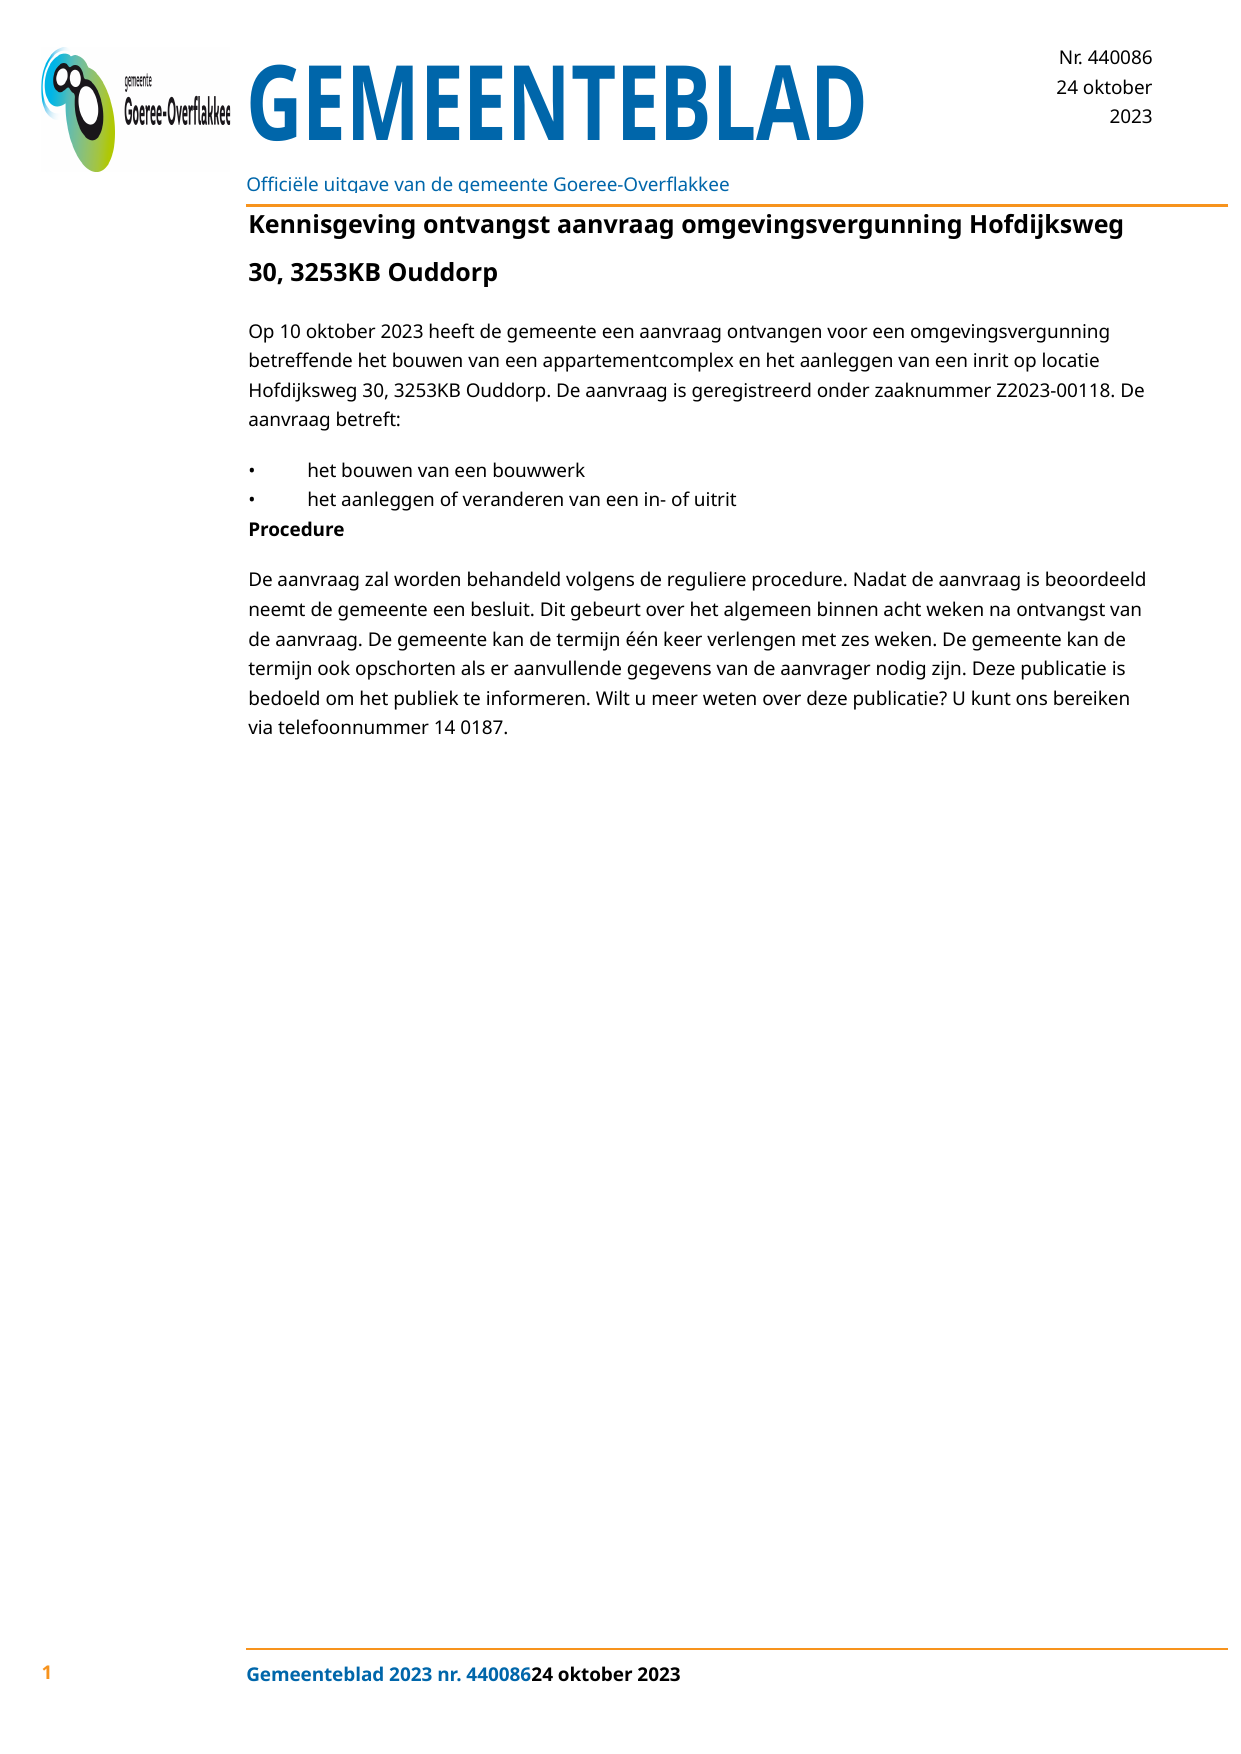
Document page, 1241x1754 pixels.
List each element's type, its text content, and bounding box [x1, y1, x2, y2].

text Kennisgeving ontvangst aanvraag omgevingsvergunning Hofdijksweg 30, 3253KB Ouddorp [248, 207, 1152, 288]
text De aanvraag zal worden behandeld volgens de reguliere procedure. Nadat de aanvraag is beoordeeld neemt de gemeente een besluit. Dit gebeurt over het algemeen binnen acht weken na ontvangst van de aanvraag. De gemeente kan de termijn één keer verlengen met zes weken. De gemeente kan de termijn ook opschorten als er aanvullende gegevens van de aanvrager nodig zijn. Deze publicatie is bedoeld om het publiek te informeren. Wilt u meer weten over deze publicatie? U kunt ons bereiken via telefoonnummer 14 0187. [248, 567, 1152, 740]
text Procedure [248, 516, 1152, 542]
list het bouwen van een bouwwerk [248, 457, 1152, 483]
picture [41, 47, 231, 172]
text Op 10 oktober 2023 heeft de gemeente een aanvraag ontvangen voor een omgevingsvergunning betreffende het bouwen van een appartementcomplex en het aanleggen van een inrit op locatie Hofdijksweg 30, 3253KB Ouddorp. De aanvraag is geregistreerd onder zaaknummer Z2023-00118. De aanvraag betreft: [248, 318, 1152, 432]
list het aanleggen of veranderen van een in- of uitrit [248, 487, 1152, 512]
